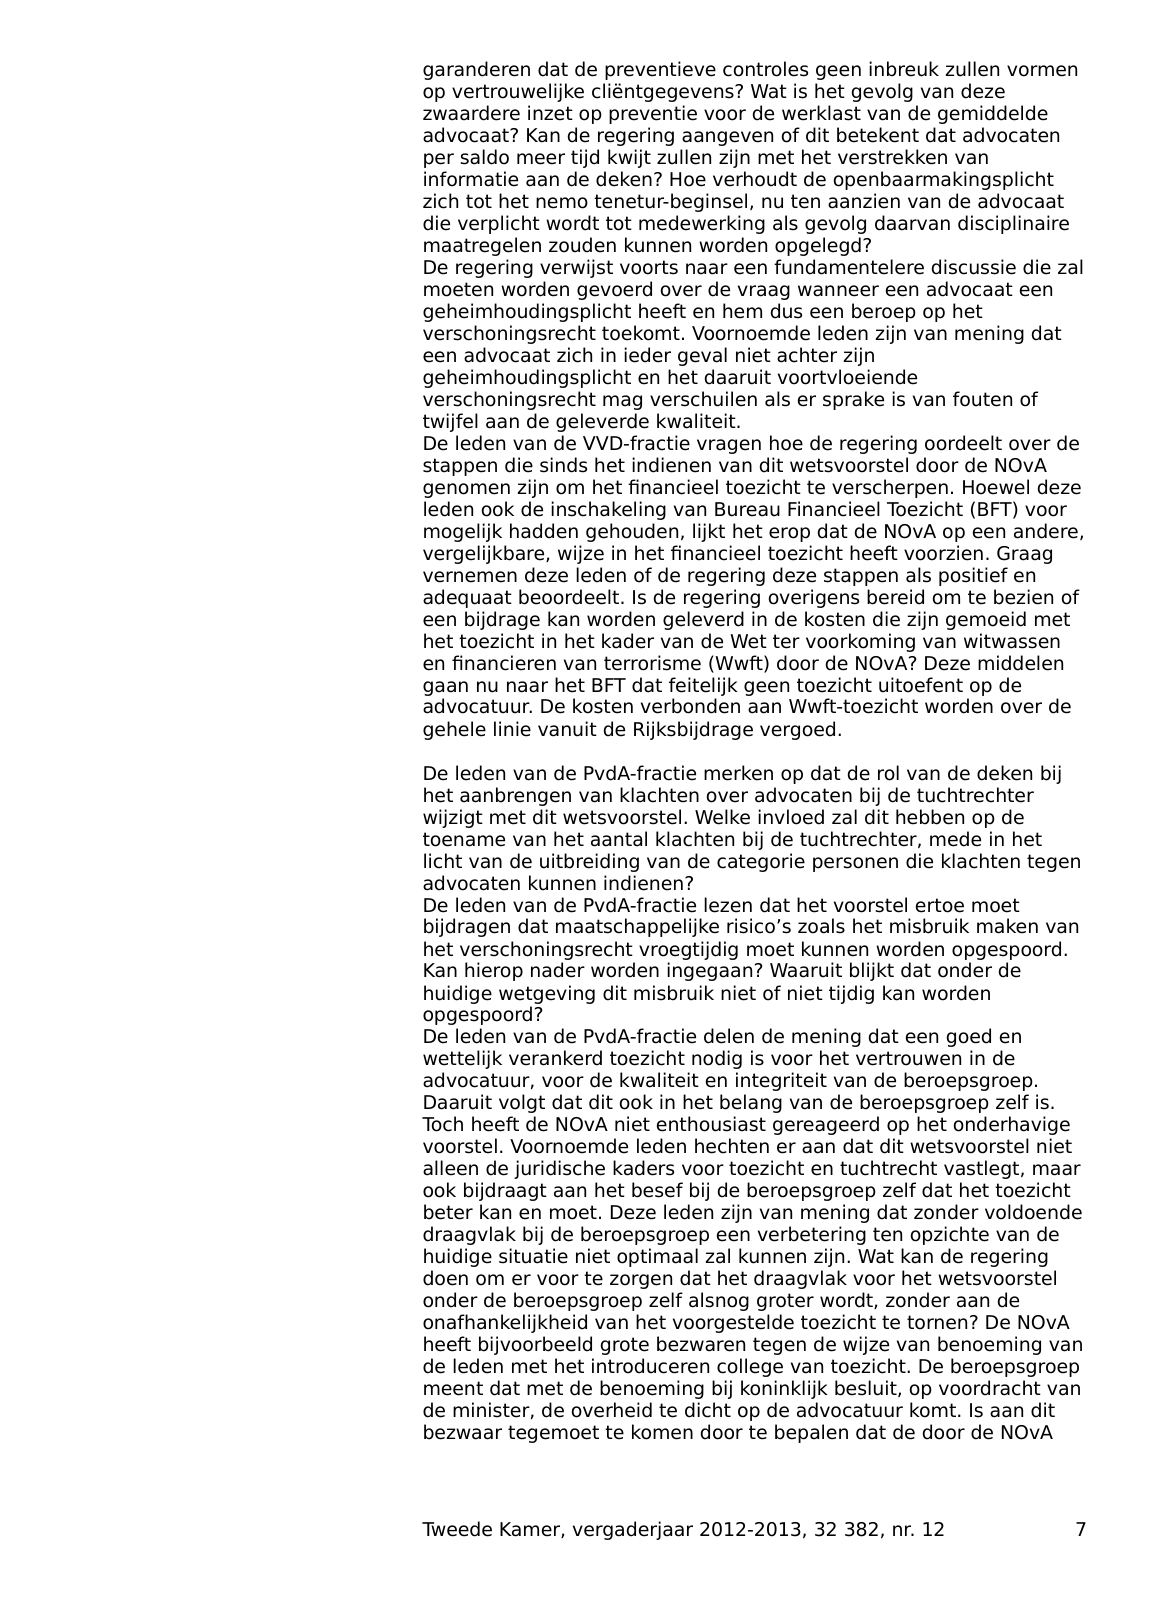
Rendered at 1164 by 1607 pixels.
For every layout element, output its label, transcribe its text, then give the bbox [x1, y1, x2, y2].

text De leden van de VVD-fractie vragen hoe de regering oordeelt over de stappen die sinds het indienen van dit wetsvoorstel door de NOvA genomen zijn om het financieel toezicht te verscherpen. Hoewel deze leden ook de inschakeling van Bureau Financieel Toezicht (BFT) voor mogelijk hadden gehouden, lijkt het erop dat de NOvA op een andere, vergelijkbare, wijze in het financieel toezicht heeft voorzien. Graag vernemen deze leden of de regering deze stappen als positief en adequaat beoordeelt. Is de regering overigens bereid om te bezien of een bijdrage kan worden geleverd in de kosten die zijn gemoeid met het toezicht in het kader van de Wet ter voorkoming van witwassen en financieren van terrorisme (Wwft) door de NOvA? Deze middelen gaan nu naar het BFT dat feitelijk geen toezicht uitoefent op de advocatuur. De kosten verbonden aan Wwft-toezicht worden over de gehele linie vanuit de Rijksbijdrage vergoed. [422, 433, 1087, 740]
text garanderen dat de preventieve controles geen inbreuk zullen vormen op vertrouwelijke cliëntgegevens? Wat is het gevolg van deze zwaardere inzet op preventie voor de werklast van de gemiddelde advocaat? Kan de regering aangeven of dit betekent dat advocaten per saldo meer tijd kwijt zullen zijn met het verstrekken van informatie aan de deken? Hoe verhoudt de openbaarmakingsplicht zich tot het nemo tenetur-beginsel, nu ten aanzien van de advocaat die verplicht wordt tot medewerking als gevolg daarvan disciplinaire maatregelen zouden kunnen worden opgelegd? [422, 59, 1087, 257]
text De regering verwijst voorts naar een fundamentelere discussie die zal moeten worden gevoerd over de vraag wanneer een advocaat een geheimhoudingsplicht heeft en hem dus een beroep op het verschoningsrecht toekomt. Voornoemde leden zijn van mening dat een advocaat zich in ieder geval niet achter zijn geheimhoudingsplicht en het daaruit voortvloeiende verschoningsrecht mag verschuilen als er sprake is van fouten of twijfel aan de geleverde kwaliteit. [422, 257, 1087, 433]
text De leden van de PvdA-fractie delen de mening dat een goed en wettelijk verankerd toezicht nodig is voor het vertrouwen in de advocatuur, voor de kwaliteit en integriteit van de beroepsgroep. Daaruit volgt dat dit ook in het belang van de beroepsgroep zelf is. Toch heeft de NOvA niet enthousiast gereageerd op het onderhavige voorstel. Voornoemde leden hechten er aan dat dit wetsvoorstel niet alleen de juridische kaders voor toezicht en tuchtrecht vastlegt, maar ook bijdraagt aan het besef bij de beroepsgroep zelf dat het toezicht beter kan en moet. Deze leden zijn van mening dat zonder voldoende draagvlak bij de beroepsgroep een verbetering ten opzichte van de huidige situatie niet optimaal zal kunnen zijn. Wat kan de regering doen om er voor te zorgen dat het draagvlak voor het wetsvoorstel onder de beroepsgroep zelf alsnog groter wordt, zonder aan de onafhankelijkheid van het voorgestelde toezicht te tornen? De NOvA heeft bijvoorbeeld grote bezwaren tegen de wijze van benoeming van de leden met het introduceren college van toezicht. De beroepsgroep meent dat met de benoeming bij koninklijk besluit, op voordracht van de minister, de overheid te dicht op de advocatuur komt. Is aan dit bezwaar tegemoet te komen door te bepalen dat de door de NOvA [422, 1026, 1087, 1444]
text De leden van de PvdA-fractie lezen dat het voorstel ertoe moet bijdragen dat maatschappelijke risico’s zoals het misbruik maken van het verschoningsrecht vroegtijdig moet kunnen worden opgespoord. Kan hierop nader worden ingegaan? Waaruit blijkt dat onder de huidige wetgeving dit misbruik niet of niet tijdig kan worden opgespoord? [422, 894, 1087, 1026]
text De leden van de PvdA-fractie merken op dat de rol van de deken bij het aanbrengen van klachten over advocaten bij de tuchtrechter wijzigt met dit wetsvoorstel. Welke invloed zal dit hebben op de toename van het aantal klachten bij de tuchtrechter, mede in het licht van de uitbreiding van de categorie personen die klachten tegen advocaten kunnen indienen? [422, 763, 1087, 894]
